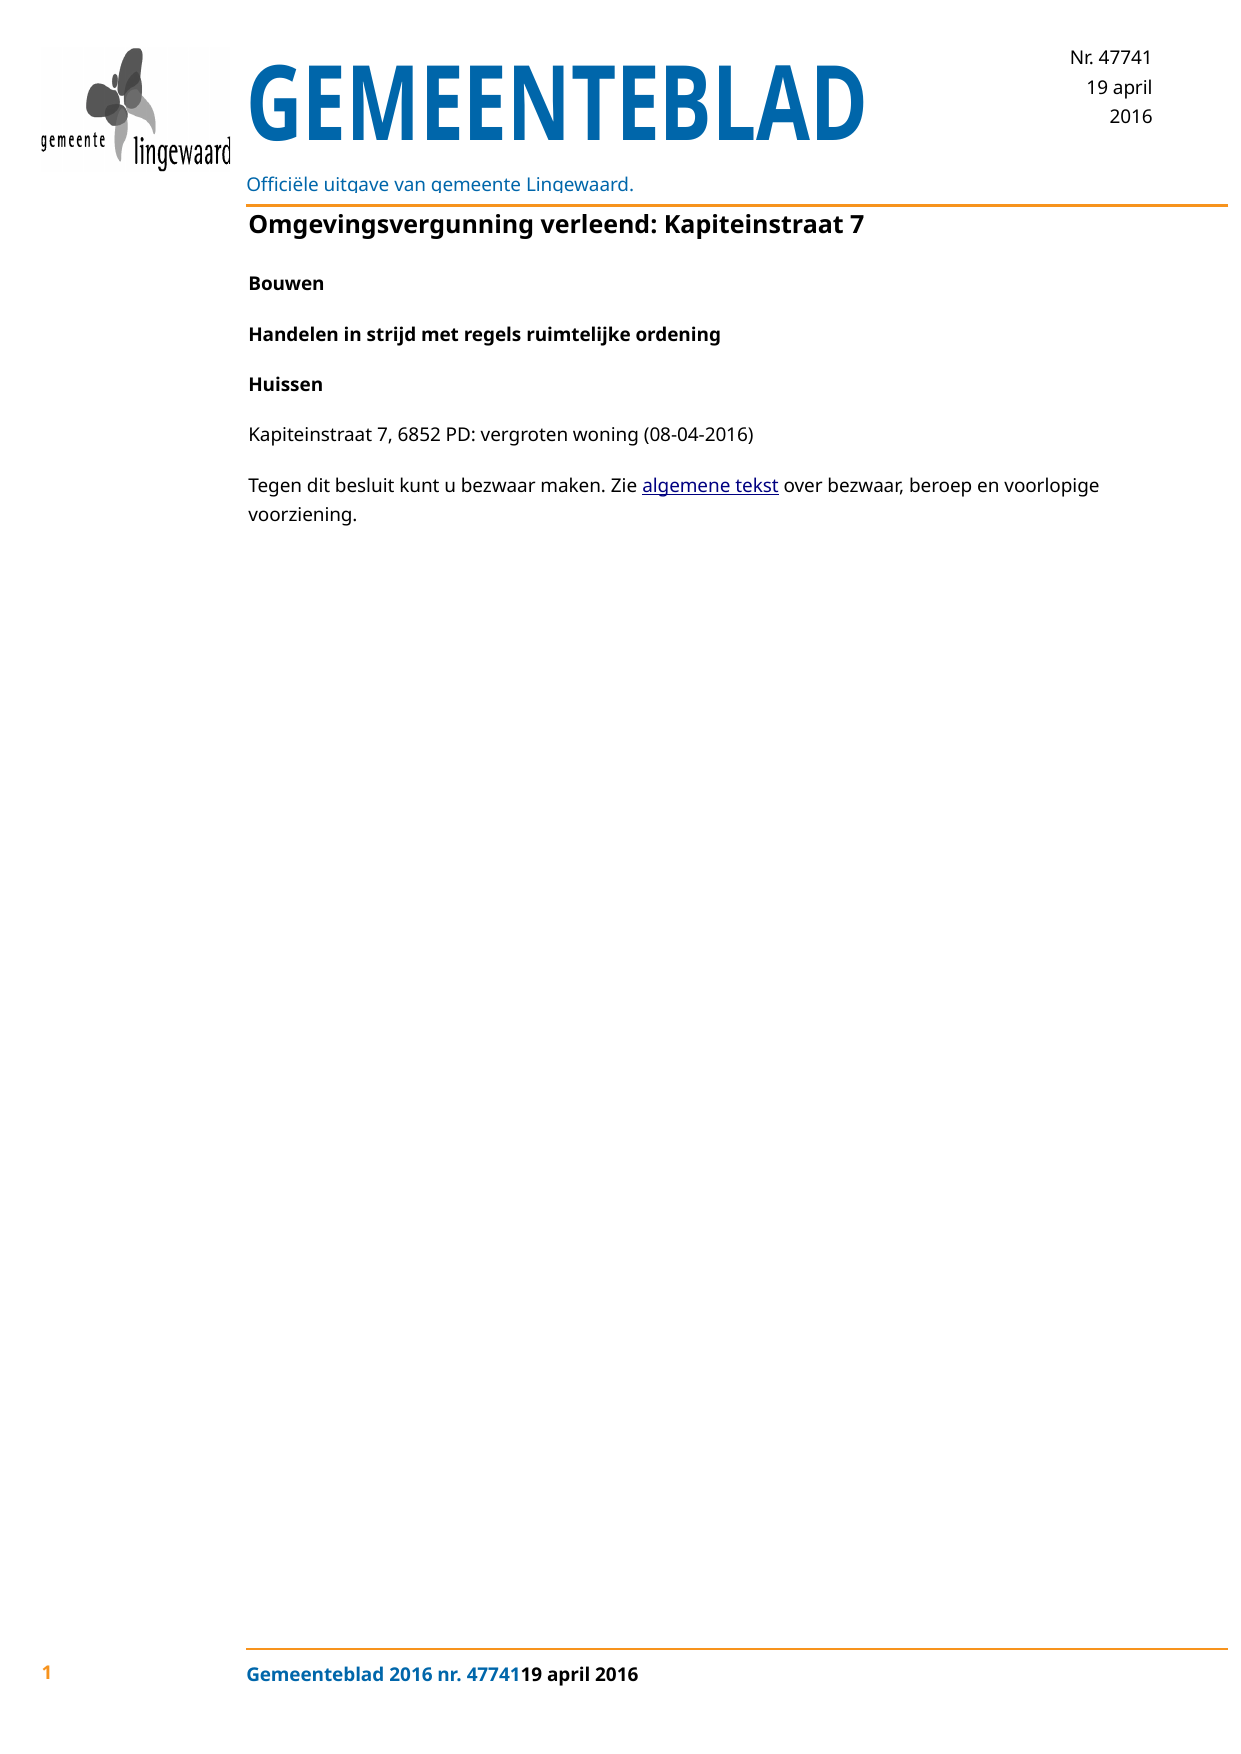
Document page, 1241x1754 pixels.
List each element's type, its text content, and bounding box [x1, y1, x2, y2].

text Omgevingsvergunning verleend: Kapiteinstraat 7 [248, 207, 1152, 241]
picture [41, 47, 231, 172]
text Handelen in strijd met regels ruimtelijke ordening [248, 321, 1152, 346]
text Kapiteinstraat 7, 6852 PD: vergroten woning (08-04-2016) [248, 422, 1152, 447]
text Bouwen [248, 270, 1152, 296]
text Huissen [248, 371, 1152, 397]
text Tegen dit besluit kunt u bezwaar maken. Zie algemene tekst over bezwaar, beroep en voorlopige voorziening. [248, 472, 1152, 527]
